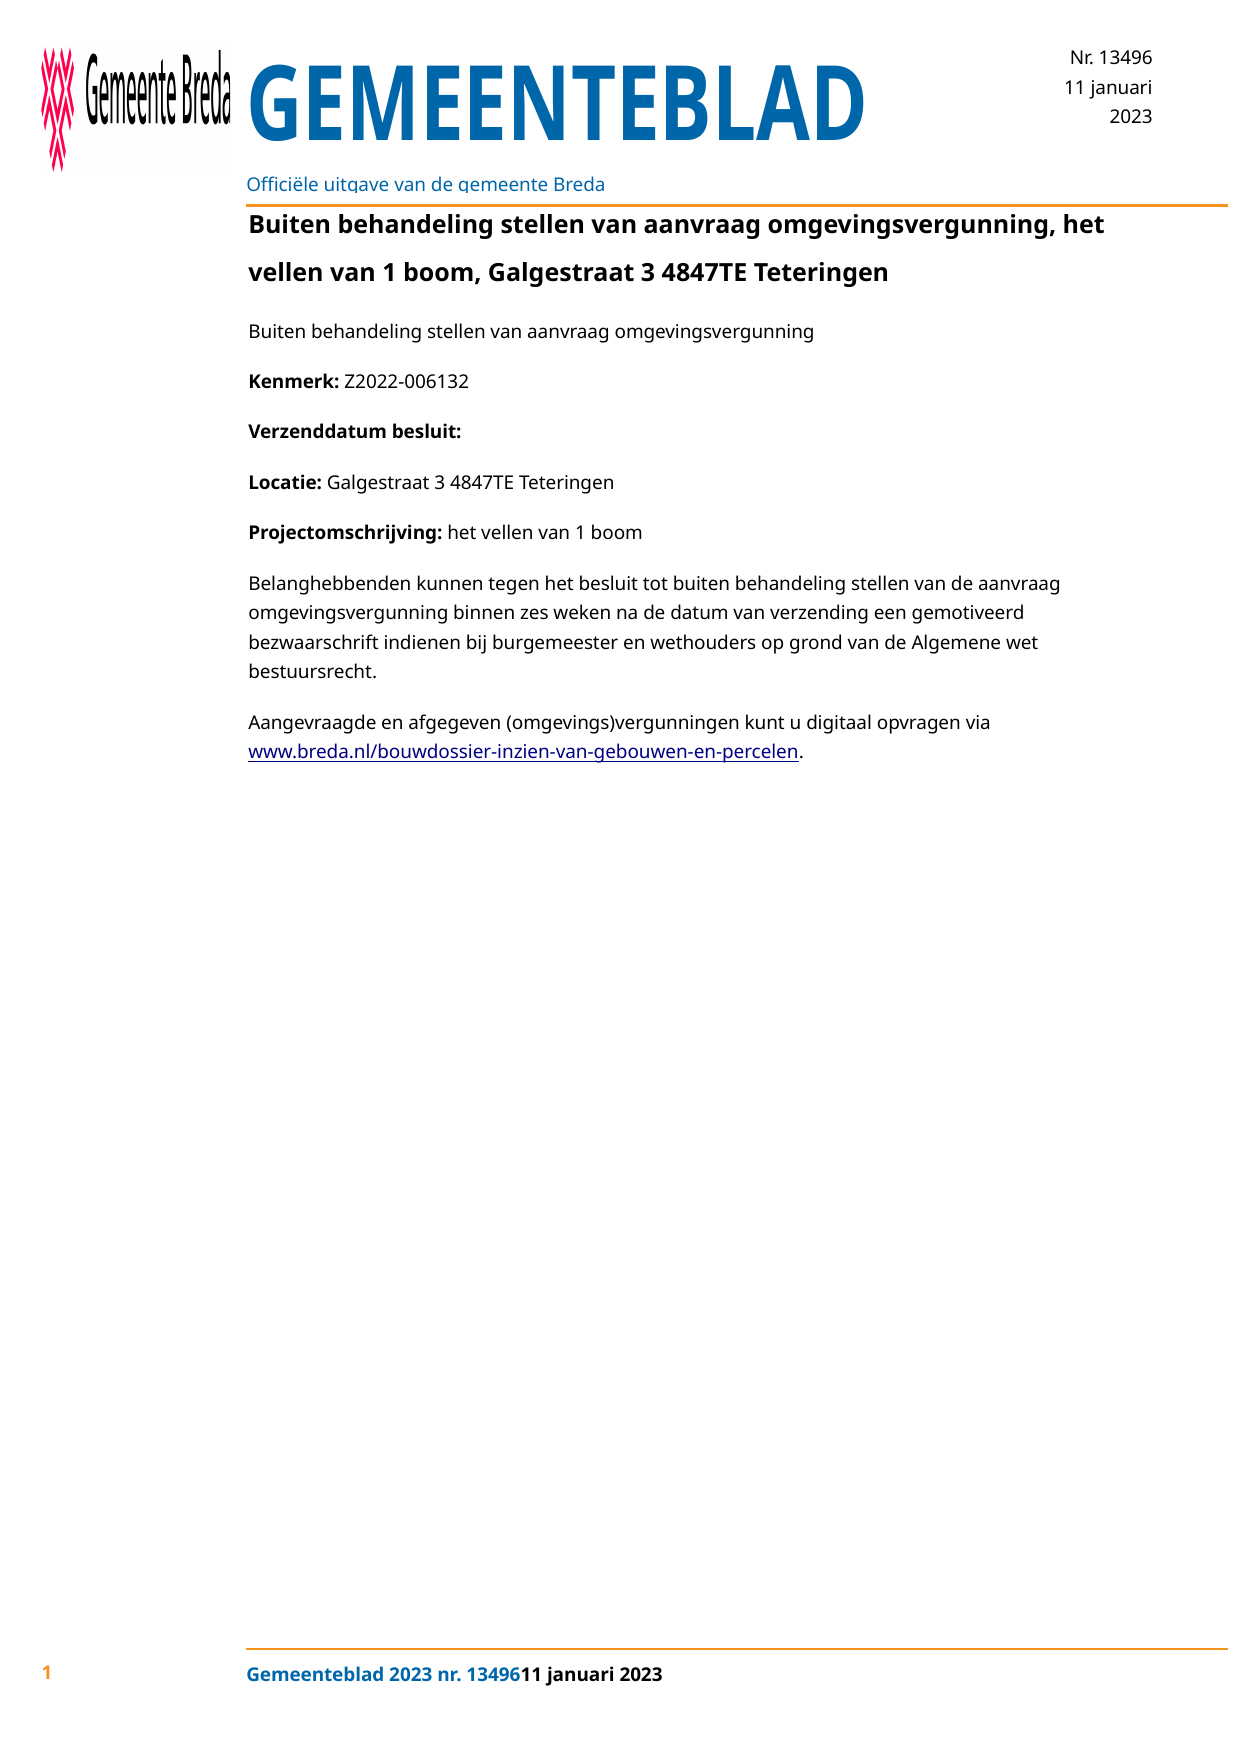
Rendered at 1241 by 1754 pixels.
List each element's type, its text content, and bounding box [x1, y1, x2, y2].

picture [41, 47, 231, 172]
text Aangevraagde en afgegeven (omgevings)vergunningen kunt u digitaal opvragen via www.breda.nl/bouwdossier-inzien-van-gebouwen-en-percelen. [248, 709, 1152, 764]
text Buiten behandeling stellen van aanvraag omgevingsvergunning, het vellen van 1 boom, Galgestraat 3 4847TE Teteringen [248, 207, 1152, 288]
text Projectomschrijving: het vellen van 1 boom [248, 519, 1152, 545]
text Belanghebbenden kunnen tegen het besluit tot buiten behandeling stellen van de aanvraag omgevingsvergunning binnen zes weken na de datum van verzending een gemotiveerd bezwaarschrift indienen bij burgemeester en wethouders op grond van de Algemene wet bestuursrecht. [248, 570, 1152, 684]
text Kenmerk: Z2022-006132 [248, 368, 1152, 394]
text Locatie: Galgestraat 3 4847TE Teteringen [248, 469, 1152, 495]
text Verzenddatum besluit: [248, 419, 1152, 444]
text Buiten behandeling stellen van aanvraag omgevingsvergunning [248, 318, 1152, 344]
